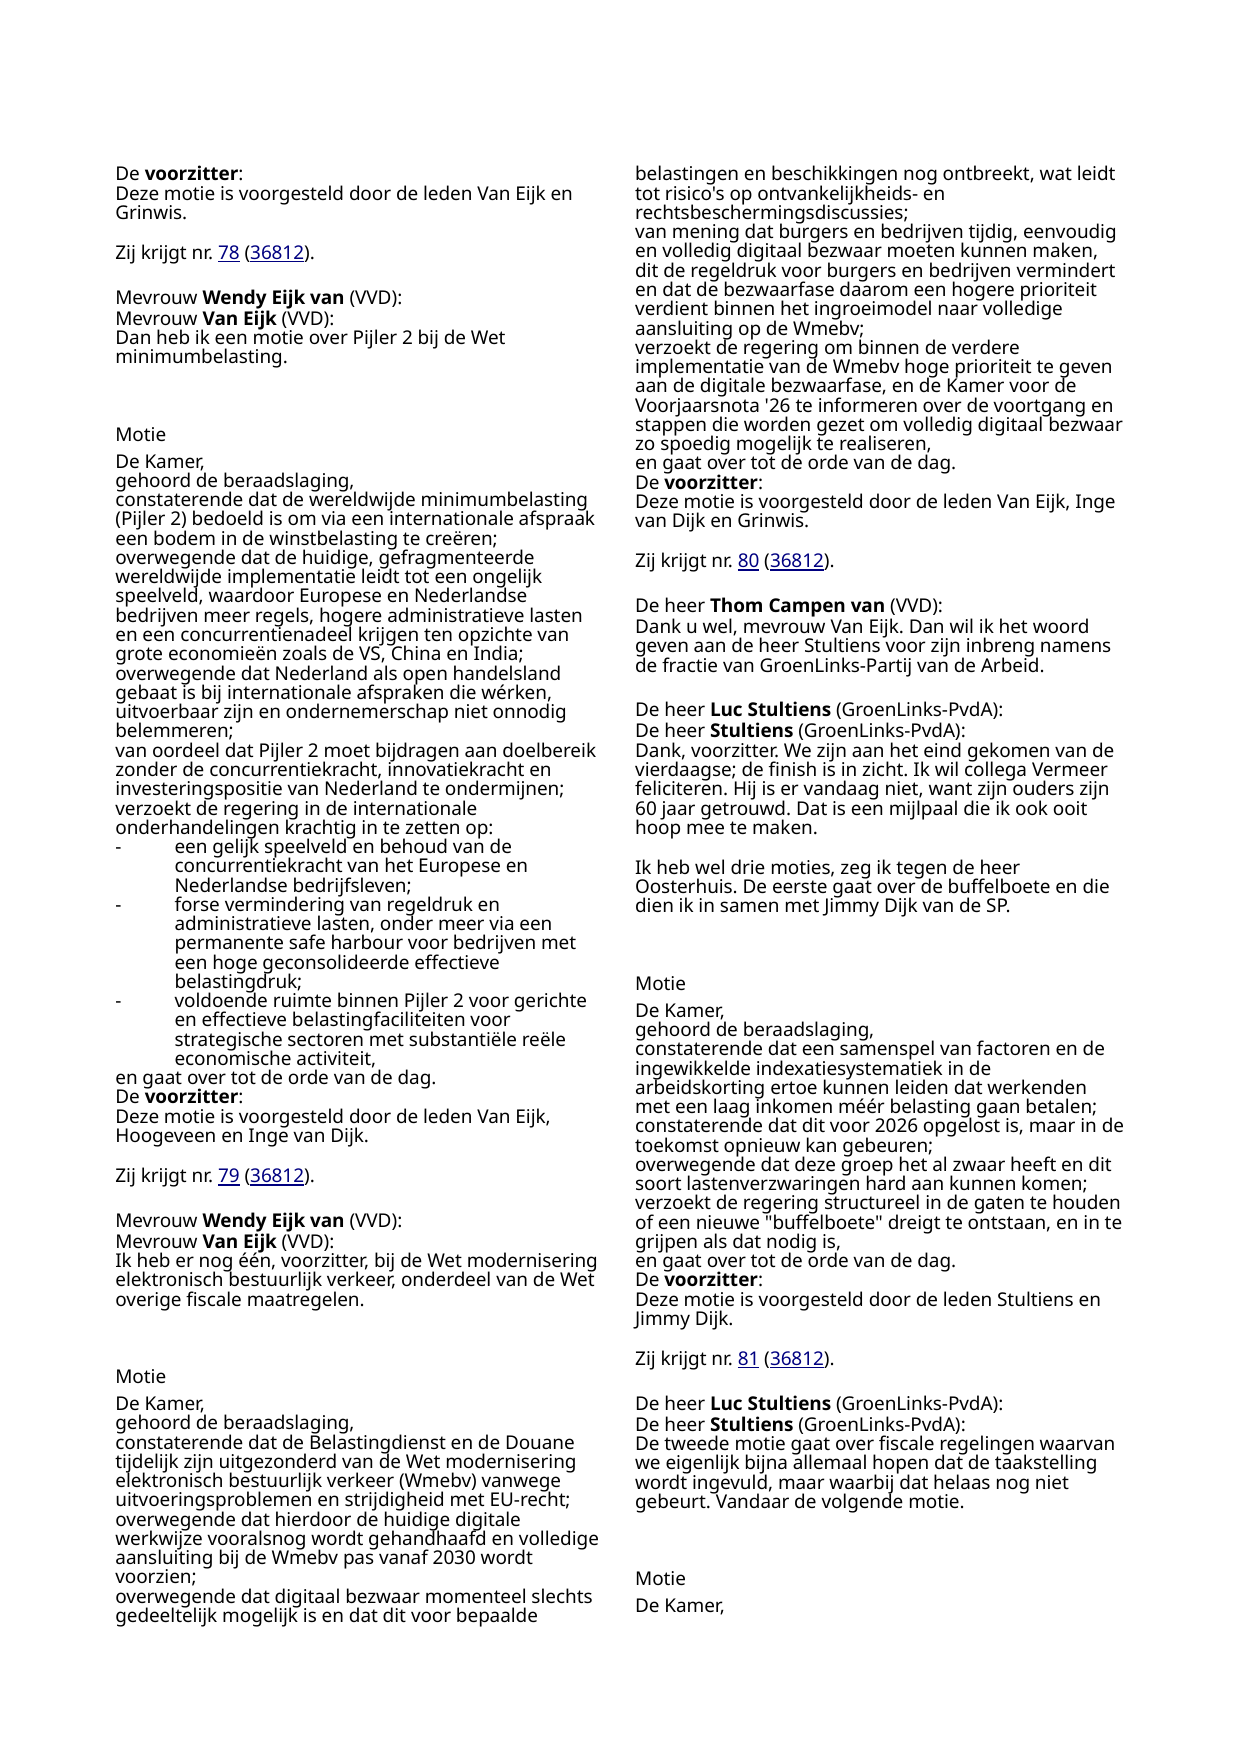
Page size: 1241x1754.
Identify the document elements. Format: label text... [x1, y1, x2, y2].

text gehoord de beraadslaging, [635, 1021, 1125, 1040]
text De heer Luc Stultiens (GroenLinks-PvdA): [635, 697, 1125, 722]
text De tweede motie gaat over fiscale regelingen waarvan we eigenlijk bijna allemaal hopen dat de taakstelling wordt ingevuld, maar waarbij dat helaas nog niet gebeurt. Vandaar de volgende motie. [635, 1435, 1125, 1512]
text Mevrouw Wendy Eijk van (VVD): [115, 284, 605, 310]
text Dank, voorzitter. We zijn aan het eind gekomen van de vierdaagse; de finish is in zicht. Ik wil collega Vermeer feliciteren. Hij is er vandaag niet, want zijn ouders zijn 60 jaar getrouwd. Dat is een mijlpaal die ik ook ooit hoop mee te maken. [635, 742, 1125, 838]
text gehoord de beraadslaging, [115, 1414, 605, 1434]
text Zij krijgt nr. 79 (36812). [115, 1167, 605, 1186]
list een gelijk speelveld en behoud van de concurrentiekracht van het Europese en Nederlandse bedrijfsleven; [115, 838, 605, 896]
text overwegende dat deze groep het al zwaar heeft en dit soort lastenverzwaringen hard aan kunnen komen; [635, 1156, 1125, 1194]
text Mevrouw Van Eijk (VVD): [115, 1233, 605, 1252]
text Zij krijgt nr. 80 (36812). [635, 552, 1125, 571]
text van oordeel dat Pijler 2 moet bijdragen aan doelbereik zonder de concurrentiekracht, innovatiekracht en investeringspositie van Nederland te ondermijnen; [115, 742, 605, 799]
text Deze motie is voorgesteld door de leden Stultiens en Jimmy Dijk. [635, 1291, 1125, 1329]
text en gaat over tot de orde van de dag. [635, 454, 1125, 474]
text De voorzitter: [635, 1271, 1125, 1291]
text De Kamer, [635, 1002, 1125, 1021]
text constaterende dat een samenspel van factoren en de ingewikkelde indexatiesystematiek in de arbeidskorting ertoe kunnen leiden dat werkenden met een laag inkomen méér belasting gaan betalen; [635, 1040, 1125, 1117]
text verzoekt de regering om binnen de verdere implementatie van de Wmebv hoge prioriteit te geven aan de digitale bezwaarfase, en de Kamer voor de Voorjaarsnota '26 te informeren over de voortgang en stappen die worden gezet om volledig digitaal bezwaar zo spoedig mogelijk te realiseren, [635, 339, 1125, 454]
list voldoende ruimte binnen Pijler 2 voor gerichte en effectieve belastingfaciliteiten voor strategische sectoren met substantiële reële economische activiteit, [115, 992, 605, 1069]
text De voorzitter: [635, 474, 1125, 493]
text De Kamer, [115, 1395, 605, 1414]
text Mevrouw Van Eijk (VVD): [115, 310, 605, 329]
text Motie [635, 1566, 1125, 1591]
text Dank u wel, mevrouw Van Eijk. Dan wil ik het woord geven aan de heer Stultiens voor zijn inbreng namens de fractie van GroenLinks-Partij van de Arbeid. [635, 618, 1125, 676]
list forse vermindering van regeldruk en administratieve lasten, onder meer via een permanente safe harbour voor bedrijven met een hoge geconsolideerde effectieve belastingdruk; [115, 896, 605, 992]
text De heer Stultiens (GroenLinks-PvdA): [635, 722, 1125, 742]
text De Kamer, [635, 1597, 1125, 1617]
text overwegende dat de huidige, gefragmenteerde wereldwijde implementatie leidt tot een ongelijk speelveld, waardoor Europese en Nederlandse bedrijven meer regels, hogere administratieve lasten en een concurrentienadeel krijgen ten opzichte van grote economieën zoals de VS, China en India; [115, 549, 605, 664]
text Mevrouw Wendy Eijk van (VVD): [115, 1207, 605, 1233]
text en gaat over tot de orde van de dag. [635, 1252, 1125, 1271]
text Motie [635, 970, 1125, 996]
text overwegende dat Nederland als open handelsland gebaat is bij internationale afspraken die wérken, uitvoerbaar zijn en ondernemerschap niet onnodig belemmeren; [115, 664, 605, 742]
text Zij krijgt nr. 78 (36812). [115, 244, 605, 263]
text belastingen en beschikkingen nog ontbreekt, wat leidt tot risico's op ontvankelijkheids- en rechtsbeschermingsdiscussies; [635, 165, 1125, 223]
text constaterende dat dit voor 2026 opgelost is, maar in de toekomst opnieuw kan gebeuren; [635, 1117, 1125, 1156]
text Zij krijgt nr. 81 (36812). [635, 1350, 1125, 1369]
text verzoekt de regering in de internationale onderhandelingen krachtig in te zetten op: [115, 799, 605, 838]
text De heer Stultiens (GroenLinks-PvdA): [635, 1416, 1125, 1435]
text constaterende dat de wereldwijde minimumbelasting (Pijler 2) bedoeld is om via een internationale afspraak een bodem in de winstbelasting te creëren; [115, 491, 605, 549]
text overwegende dat digitaal bezwaar momenteel slechts gedeeltelijk mogelijk is en dat dit voor bepaalde [115, 1588, 605, 1626]
text en gaat over tot de orde van de dag. [115, 1069, 605, 1088]
text Ik heb wel drie moties, zeg ik tegen de heer Oosterhuis. De eerste gaat over de buffelboete en die dien ik in samen met Jimmy Dijk van de SP. [635, 859, 1125, 917]
text De Kamer, [115, 453, 605, 472]
text constaterende dat de Belastingdienst en de Douane tijdelijk zijn uitgezonderd van de Wet modernisering elektronisch bestuurlijk verkeer (Wmebv) vanwege uitvoeringsproblemen en strijdigheid met EU-recht; [115, 1434, 605, 1511]
text overwegende dat hierdoor de huidige digitale werkwijze vooralsnog wordt gehandhaafd en volledige aansluiting bij de Wmebv pas vanaf 2030 wordt voorzien; [115, 1511, 605, 1588]
text De voorzitter: [115, 165, 605, 184]
text Deze motie is voorgesteld door de leden Van Eijk, Hoogeveen en Inge van Dijk. [115, 1108, 605, 1146]
text De heer Thom Campen van (VVD): [635, 592, 1125, 618]
text Motie [115, 1363, 605, 1389]
text De voorzitter: [115, 1088, 605, 1108]
text Deze motie is voorgesteld door de leden Van Eijk, Inge van Dijk en Grinwis. [635, 493, 1125, 531]
text Ik heb er nog één, voorzitter, bij de Wet modernisering elektronisch bestuurlijk verkeer, onderdeel van de Wet overige fiscale maatregelen. [115, 1252, 605, 1310]
text van mening dat burgers en bedrijven tijdig, eenvoudig en volledig digitaal bezwaar moeten kunnen maken, dit de regeldruk voor burgers en bedrijven vermindert en dat de bezwaarfase daarom een hogere prioriteit verdient binnen het ingroeimodel naar volledige aansluiting op de Wmebv; [635, 223, 1125, 339]
text Deze motie is voorgesteld door de leden Van Eijk en Grinwis. [115, 184, 605, 223]
text Motie [115, 421, 605, 447]
text gehoord de beraadslaging, [115, 472, 605, 491]
text Dan heb ik een motie over Pijler 2 bij de Wet minimumbelasting. [115, 329, 605, 367]
text verzoekt de regering structureel in de gaten te houden of een nieuwe "buffelboete" dreigt te ontstaan, en in te grijpen als dat nodig is, [635, 1194, 1125, 1252]
text De heer Luc Stultiens (GroenLinks-PvdA): [635, 1390, 1125, 1416]
